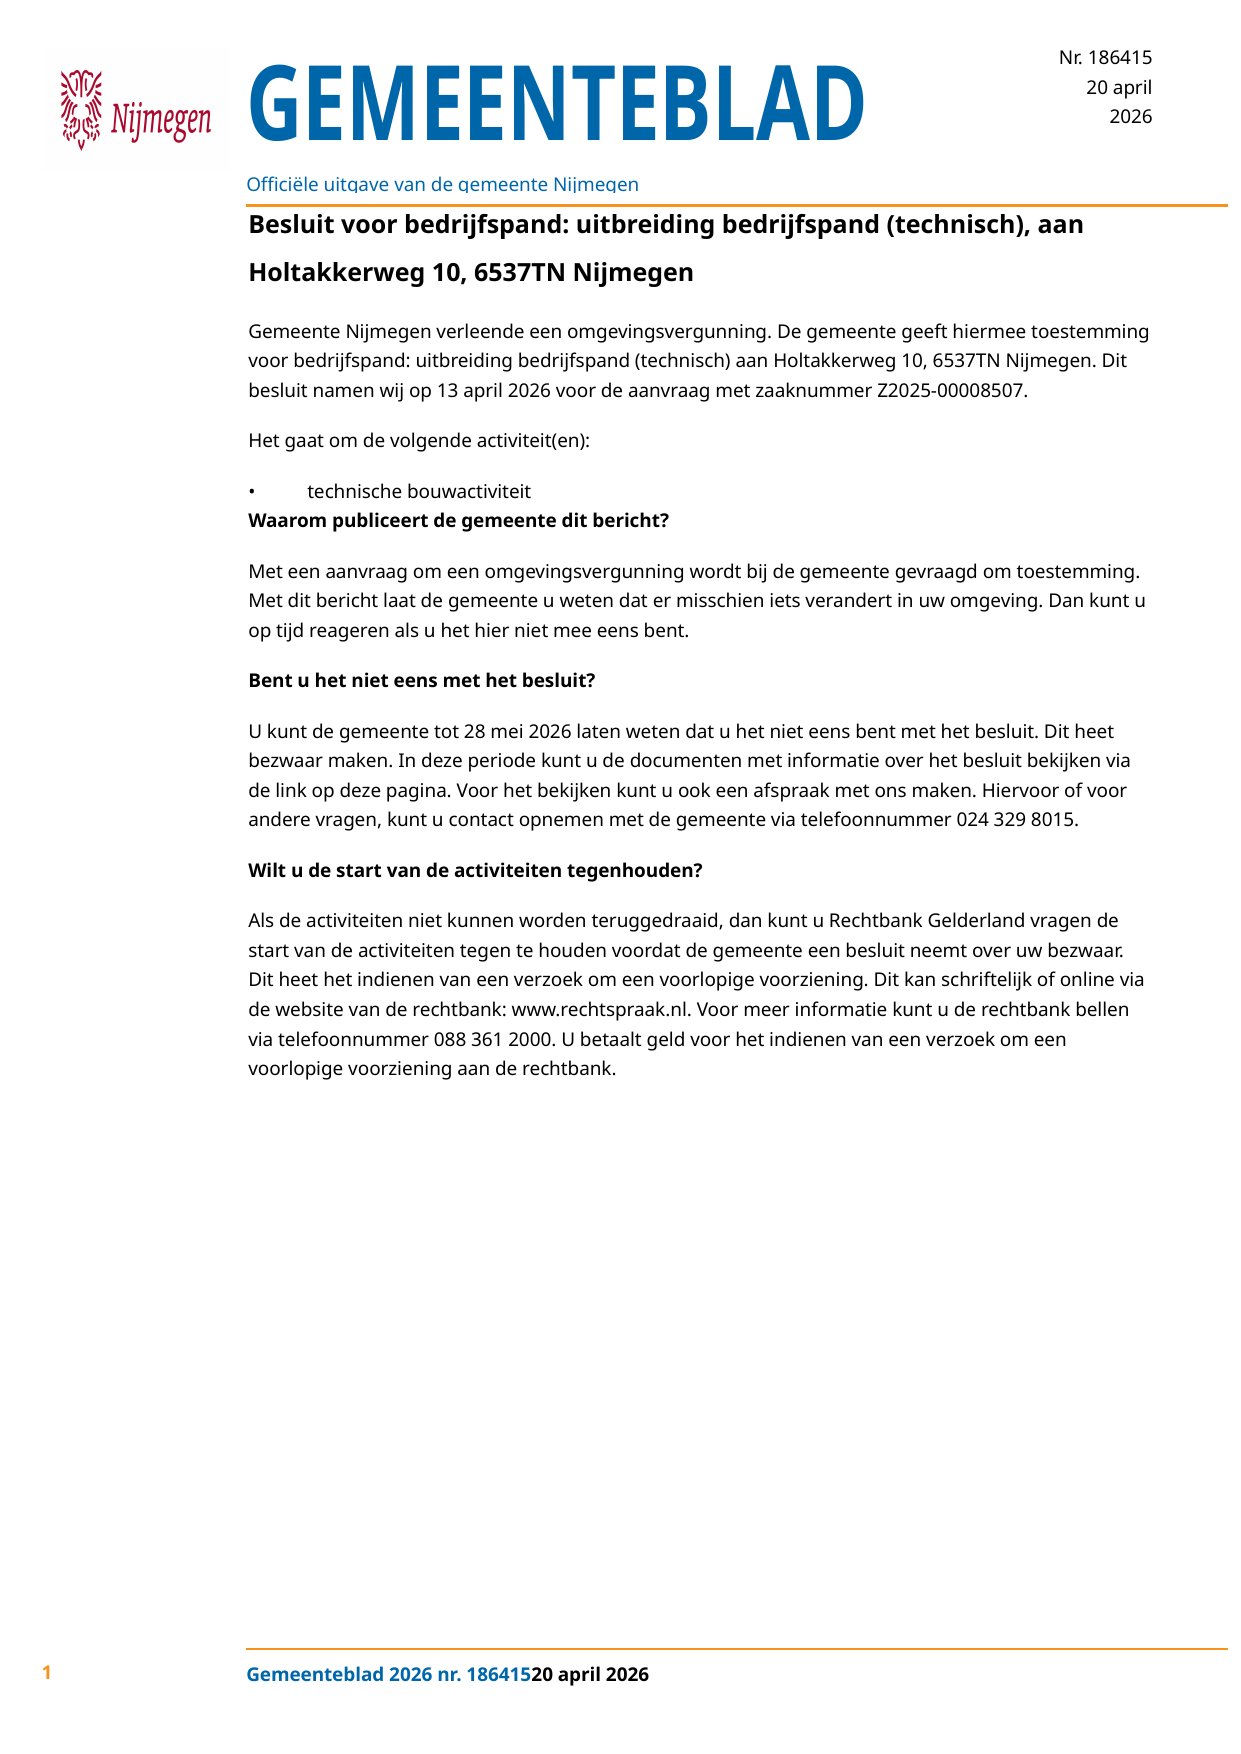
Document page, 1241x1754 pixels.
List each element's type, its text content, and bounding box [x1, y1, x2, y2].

text Gemeente Nijmegen verleende een omgevingsvergunning. De gemeente geeft hiermee toestemming voor bedrijfspand: uitbreiding bedrijfspand (technisch) aan Holtakkerweg 10, 6537TN Nijmegen. Dit besluit namen wij op 13 april 2026 voor de aanvraag met zaaknummer Z2025-00008507. [248, 318, 1152, 403]
text U kunt de gemeente tot 28 mei 2026 laten weten dat u het niet eens bent met het besluit. Dit heet bezwaar maken. In deze periode kunt u de documenten met informatie over het besluit bekijken via de link op deze pagina. Voor het bekijken kunt u ook een afspraak met ons maken. Hiervoor of voor andere vragen, kunt u contact opnemen met de gemeente via telefoonnummer 024 329 8015. [248, 718, 1152, 832]
text Besluit voor bedrijfspand: uitbreiding bedrijfspand (technisch), aan Holtakkerweg 10, 6537TN Nijmegen [248, 207, 1152, 288]
text Het gaat om de volgende activiteit(en): [248, 427, 1152, 453]
text Bent u het niet eens met het besluit? [248, 667, 1152, 693]
text Met een aanvraag om een omgevingsvergunning wordt bij de gemeente gevraagd om toestemming. Met dit bericht laat de gemeente u weten dat er misschien iets verandert in uw omgeving. Dan kunt u op tijd reageren als u het hier niet mee eens bent. [248, 558, 1152, 643]
text Waarom publiceert de gemeente dit bericht? [248, 507, 1152, 533]
picture [41, 47, 231, 172]
text Als de activiteiten niet kunnen worden teruggedraaid, dan kunt u Rechtbank Gelderland vragen de start van de activiteiten tegen te houden voordat de gemeente een besluit neemt over uw bezwaar. Dit heet het indienen van een verzoek om een voorlopige voorziening. Dit kan schriftelijk of online via de website van de rechtbank: www.rechtspraak.nl. Voor meer informatie kunt u de rechtbank bellen via telefoonnummer 088 361 2000. U betaalt geld voor het indienen van een verzoek om een voorlopige voorziening aan de rechtbank. [248, 907, 1152, 1081]
text Wilt u de start van de activiteiten tegenhouden? [248, 857, 1152, 883]
list technische bouwactiviteit [248, 478, 1152, 504]
